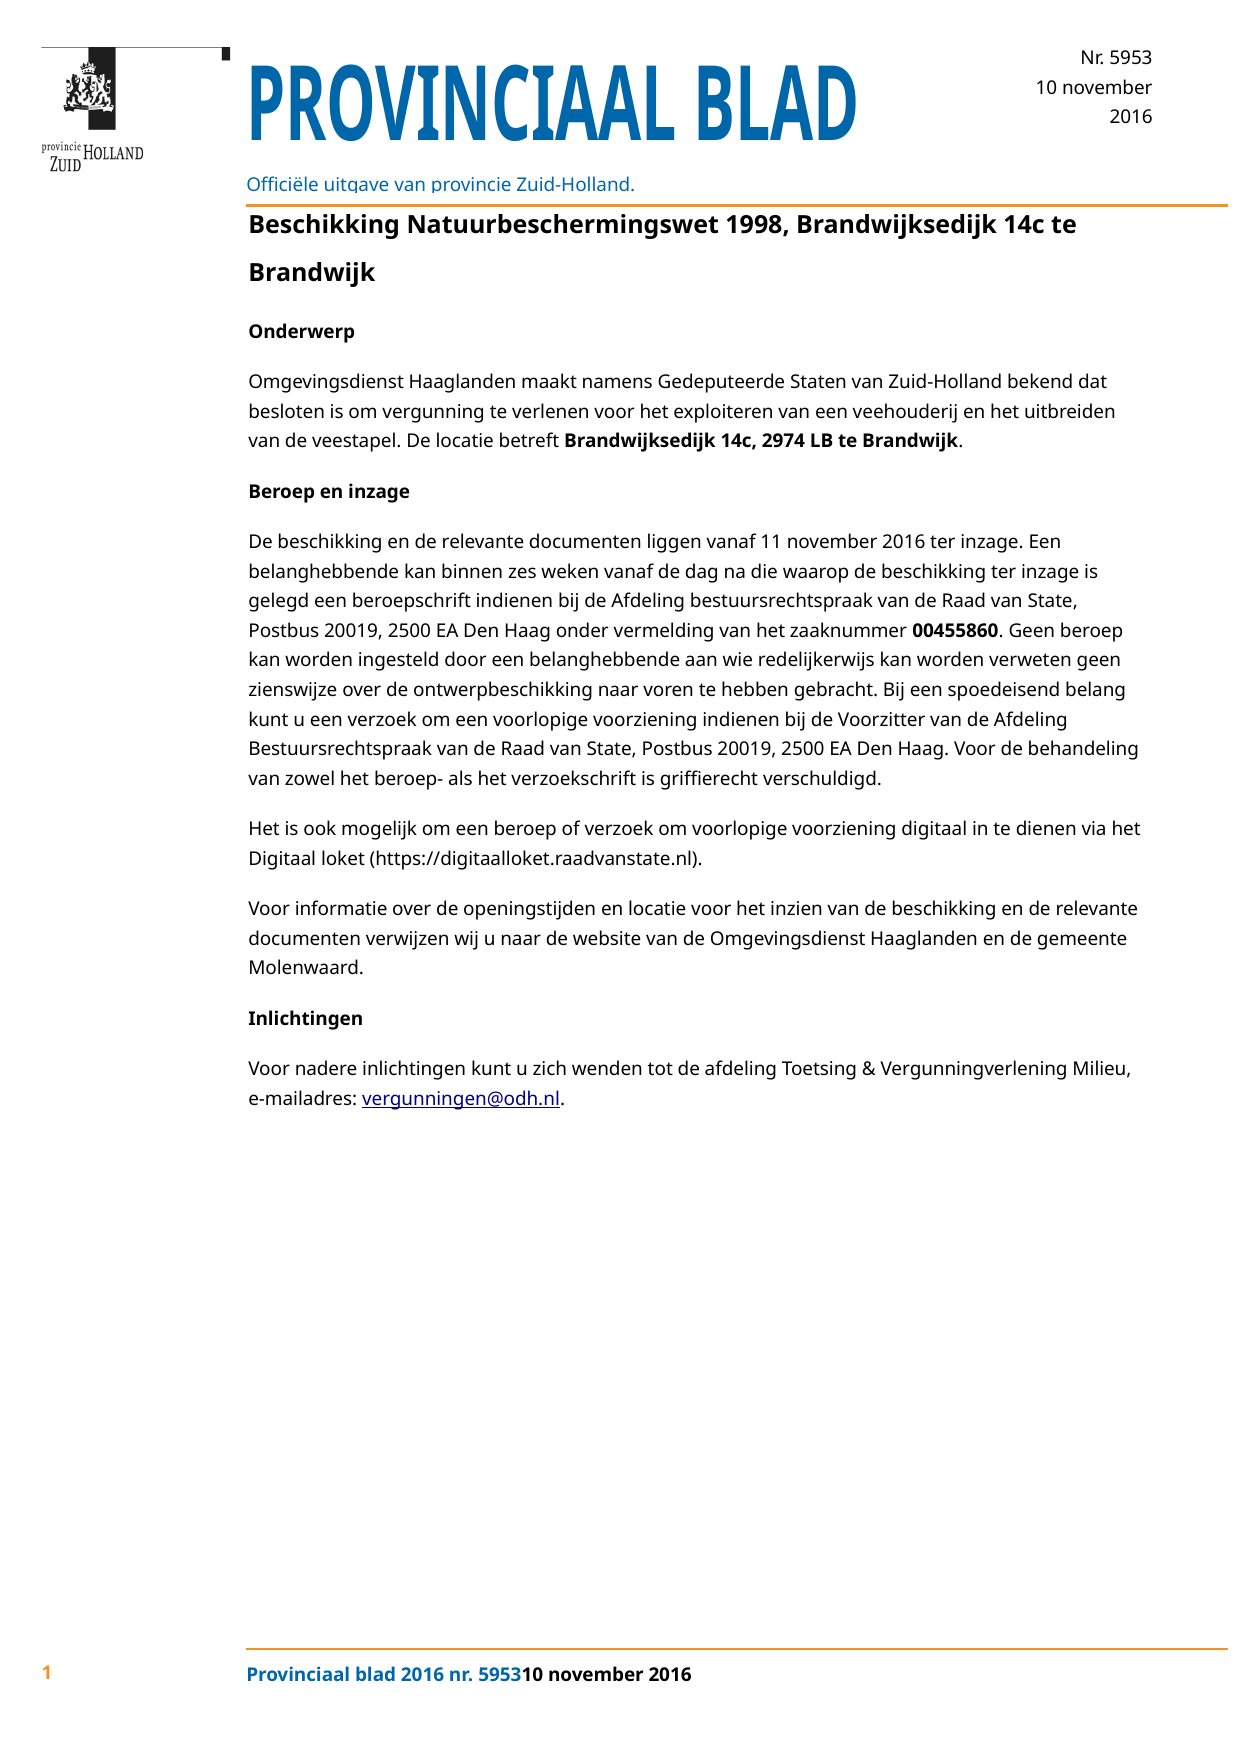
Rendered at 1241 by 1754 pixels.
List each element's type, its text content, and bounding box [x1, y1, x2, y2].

picture [41, 47, 231, 172]
text Het is ook mogelijk om een beroep of verzoek om voorlopige voorziening digitaal in te dienen via het Digitaal loket (https://digitaalloket.raadvanstate.nl). [248, 815, 1152, 871]
text Inlichtingen [248, 1005, 1152, 1031]
text Beroep en inzage [248, 478, 1152, 504]
text Beschikking Natuurbeschermingswet 1998, Brandwijksedijk 14c te Brandwijk [248, 207, 1152, 288]
text Voor nadere inlichtingen kunt u zich wenden tot de afdeling Toetsing & Vergunningverlening Milieu, e-mailadres: vergunningen@odh.nl. [248, 1055, 1152, 1111]
text Onderwerp [248, 318, 1152, 344]
text Voor informatie over de openingstijden en locatie voor het inzien van de beschikking en de relevante documenten verwijzen wij u naar de website van de Omgevingsdienst Haaglanden en de gemeente Molenwaard. [248, 895, 1152, 980]
text Omgevingsdienst Haaglanden maakt namens Gedeputeerde Staten van Zuid-Holland bekend dat besloten is om vergunning te verlenen voor het exploiteren van een veehouderij en het uitbreiden van de veestapel. De locatie betreft Brandwijksedijk 14c, 2974 LB te Brandwijk. [248, 368, 1152, 453]
text De beschikking en de relevante documenten liggen vanaf 11 november 2016 ter inzage. Een belanghebbende kan binnen zes weken vanaf de dag na die waarop de beschikking ter inzage is gelegd een beroepschrift indienen bij de Afdeling bestuursrechtspraak van de Raad van State, Postbus 20019, 2500 EA Den Haag onder vermelding van het zaaknummer 00455860. Geen beroep kan worden ingesteld door een belanghebbende aan wie redelijkerwijs kan worden verweten geen zienswijze over de ontwerpbeschikking naar voren te hebben gebracht. Bij een spoedeisend belang kunt u een verzoek om een voorlopige voorziening indienen bij de Voorzitter van de Afdeling Bestuursrechtspraak van de Raad van State, Postbus 20019, 2500 EA Den Haag. Voor de behandeling van zowel het beroep- als het verzoekschrift is griffierecht verschuldigd. [248, 528, 1152, 791]
